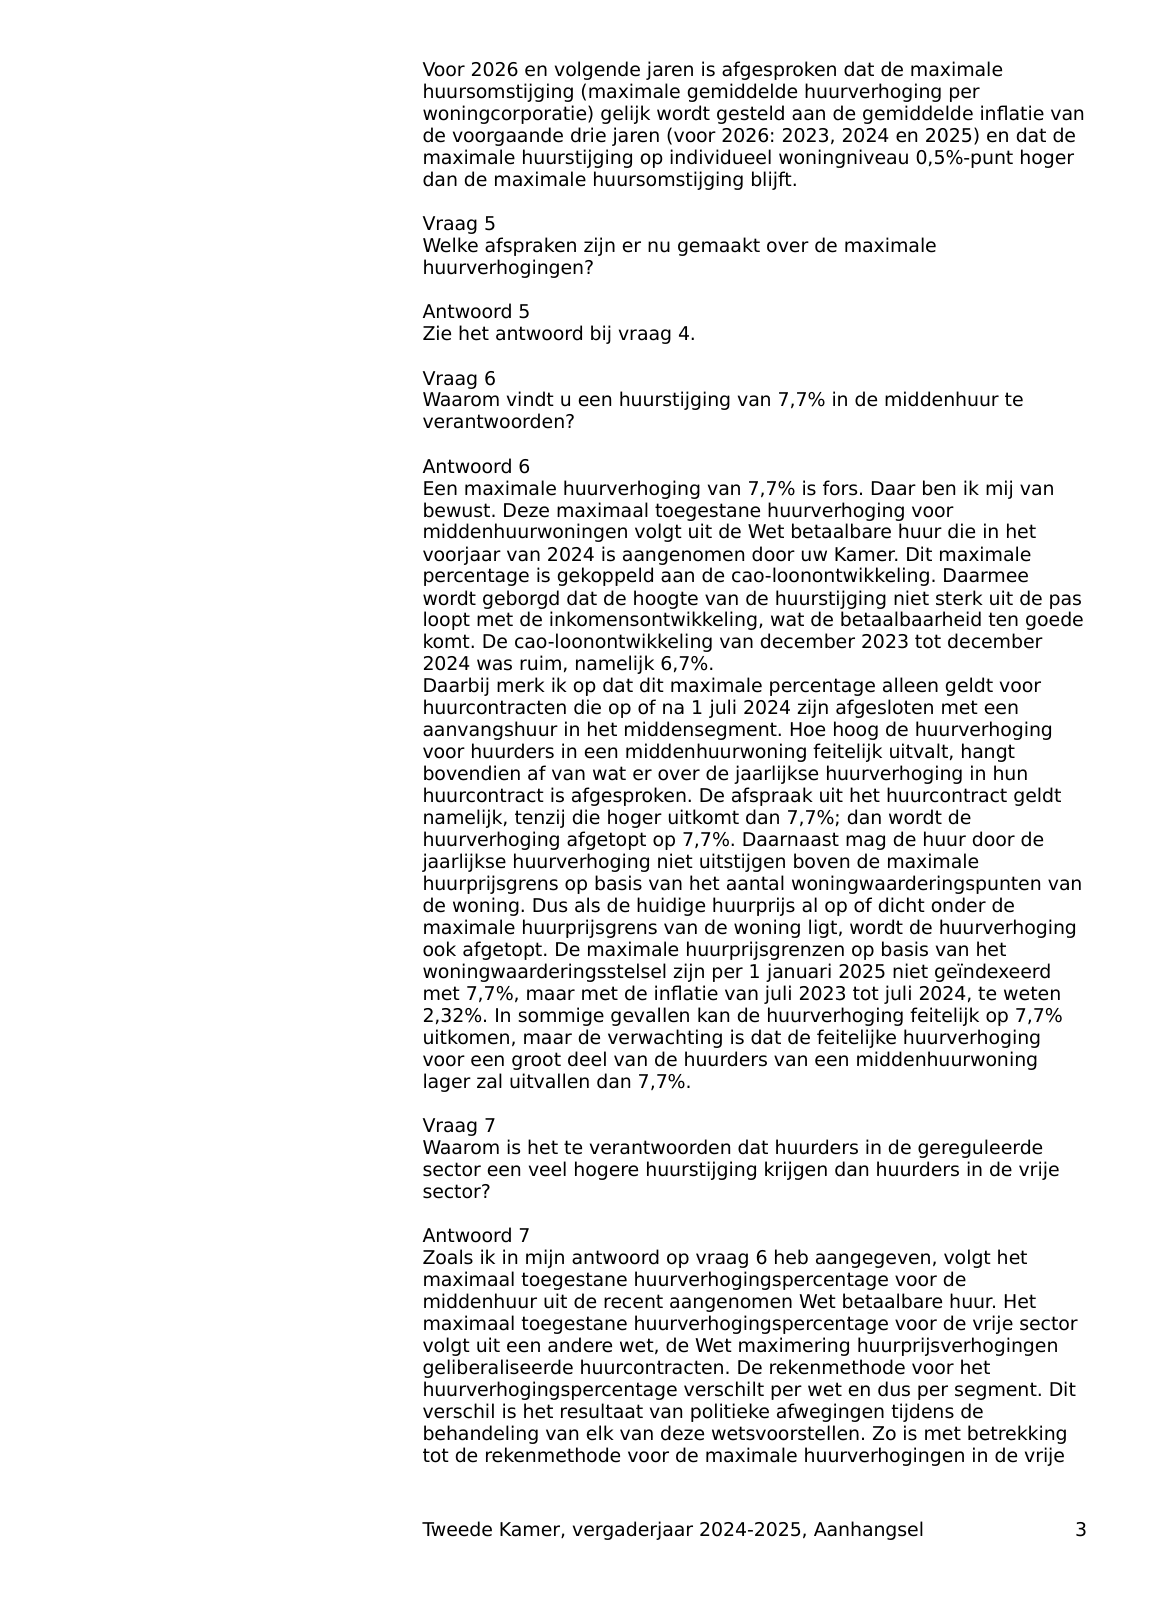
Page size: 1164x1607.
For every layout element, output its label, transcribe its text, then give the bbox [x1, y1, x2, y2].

text Voor 2026 en volgende jaren is afgesproken dat de maximale huursomstijging (maximale gemiddelde huurverhoging per woningcorporatie) gelijk wordt gesteld aan de gemiddelde inflatie van de voorgaande drie jaren (voor 2026: 2023, 2024 en 2025) en dat de maximale huurstijging op individueel woningniveau 0,5%-punt hoger dan de maximale huursomstijging blijft. [422, 59, 1087, 191]
text Antwoord 6 [422, 456, 1087, 477]
text Vraag 5 [422, 213, 1087, 235]
text Antwoord 7 [422, 1225, 1087, 1247]
text Welke afspraken zijn er nu gemaakt over de maximale huurverhogingen? [422, 235, 1087, 279]
text Vraag 7 [422, 1115, 1087, 1137]
text Vraag 6 [422, 367, 1087, 389]
text Een maximale huurverhoging van 7,7% is fors. Daar ben ik mij van bewust. Deze maximaal toegestane huurverhoging voor middenhuurwoningen volgt uit de Wet betaalbare huur die in het voorjaar van 2024 is aangenomen door uw Kamer. Dit maximale percentage is gekoppeld aan de cao-loonontwikkeling. Daarmee wordt geborgd dat de hoogte van de huurstijging niet sterk uit de pas loopt met de inkomensontwikkeling, wat de betaalbaarheid ten goede komt. De cao-loonontwikkeling van december 2023 tot december 2024 was ruim, namelijk 6,7%. [422, 477, 1087, 675]
text Zie het antwoord bij vraag 4. [422, 323, 1087, 345]
text Waarom is het te verantwoorden dat huurders in de gereguleerde sector een veel hogere huurstijging krijgen dan huurders in de vrije sector? [422, 1137, 1087, 1203]
text Zoals ik in mijn antwoord op vraag 6 heb aangegeven, volgt het maximaal toegestane huurverhogingspercentage voor de middenhuur uit de recent aangenomen Wet betaalbare huur. Het maximaal toegestane huurverhogingspercentage voor de vrije sector volgt uit een andere wet, de Wet maximering huurprijsverhogingen geliberaliseerde huurcontracten. De rekenmethode voor het huurverhogingspercentage verschilt per wet en dus per segment. Dit verschil is het resultaat van politieke afwegingen tijdens de behandeling van elk van deze wetsvoorstellen. Zo is met betrekking tot de rekenmethode voor de maximale huurverhogingen in de vrije [422, 1247, 1087, 1467]
text Daarbij merk ik op dat dit maximale percentage alleen geldt voor huurcontracten die op of na 1 juli 2024 zijn afgesloten met een aanvangshuur in het middensegment. Hoe hoog de huurverhoging voor huurders in een middenhuurwoning feitelijk uitvalt, hangt bovendien af van wat er over de jaarlijkse huurverhoging in hun huurcontract is afgesproken. De afspraak uit het huurcontract geldt namelijk, tenzij die hoger uitkomt dan 7,7%; dan wordt de huurverhoging afgetopt op 7,7%. Daarnaast mag de huur door de jaarlijkse huurverhoging niet uitstijgen boven de maximale huurprijsgrens op basis van het aantal woningwaarderingspunten van de woning. Dus als de huidige huurprijs al op of dicht onder de maximale huurprijsgrens van de woning ligt, wordt de huurverhoging ook afgetopt. De maximale huurprijsgrenzen op basis van het woningwaarderingsstelsel zijn per 1 januari 2025 niet geïndexeerd met 7,7%, maar met de inflatie van juli 2023 tot juli 2024, te weten 2,32%. In sommige gevallen kan de huurverhoging feitelijk op 7,7% uitkomen, maar de verwachting is dat de feitelijke huurverhoging voor een groot deel van de huurders van een middenhuurwoning lager zal uitvallen dan 7,7%. [422, 675, 1087, 1093]
text Waarom vindt u een huurstijging van 7,7% in de middenhuur te verantwoorden? [422, 389, 1087, 433]
text Antwoord 5 [422, 301, 1087, 323]
